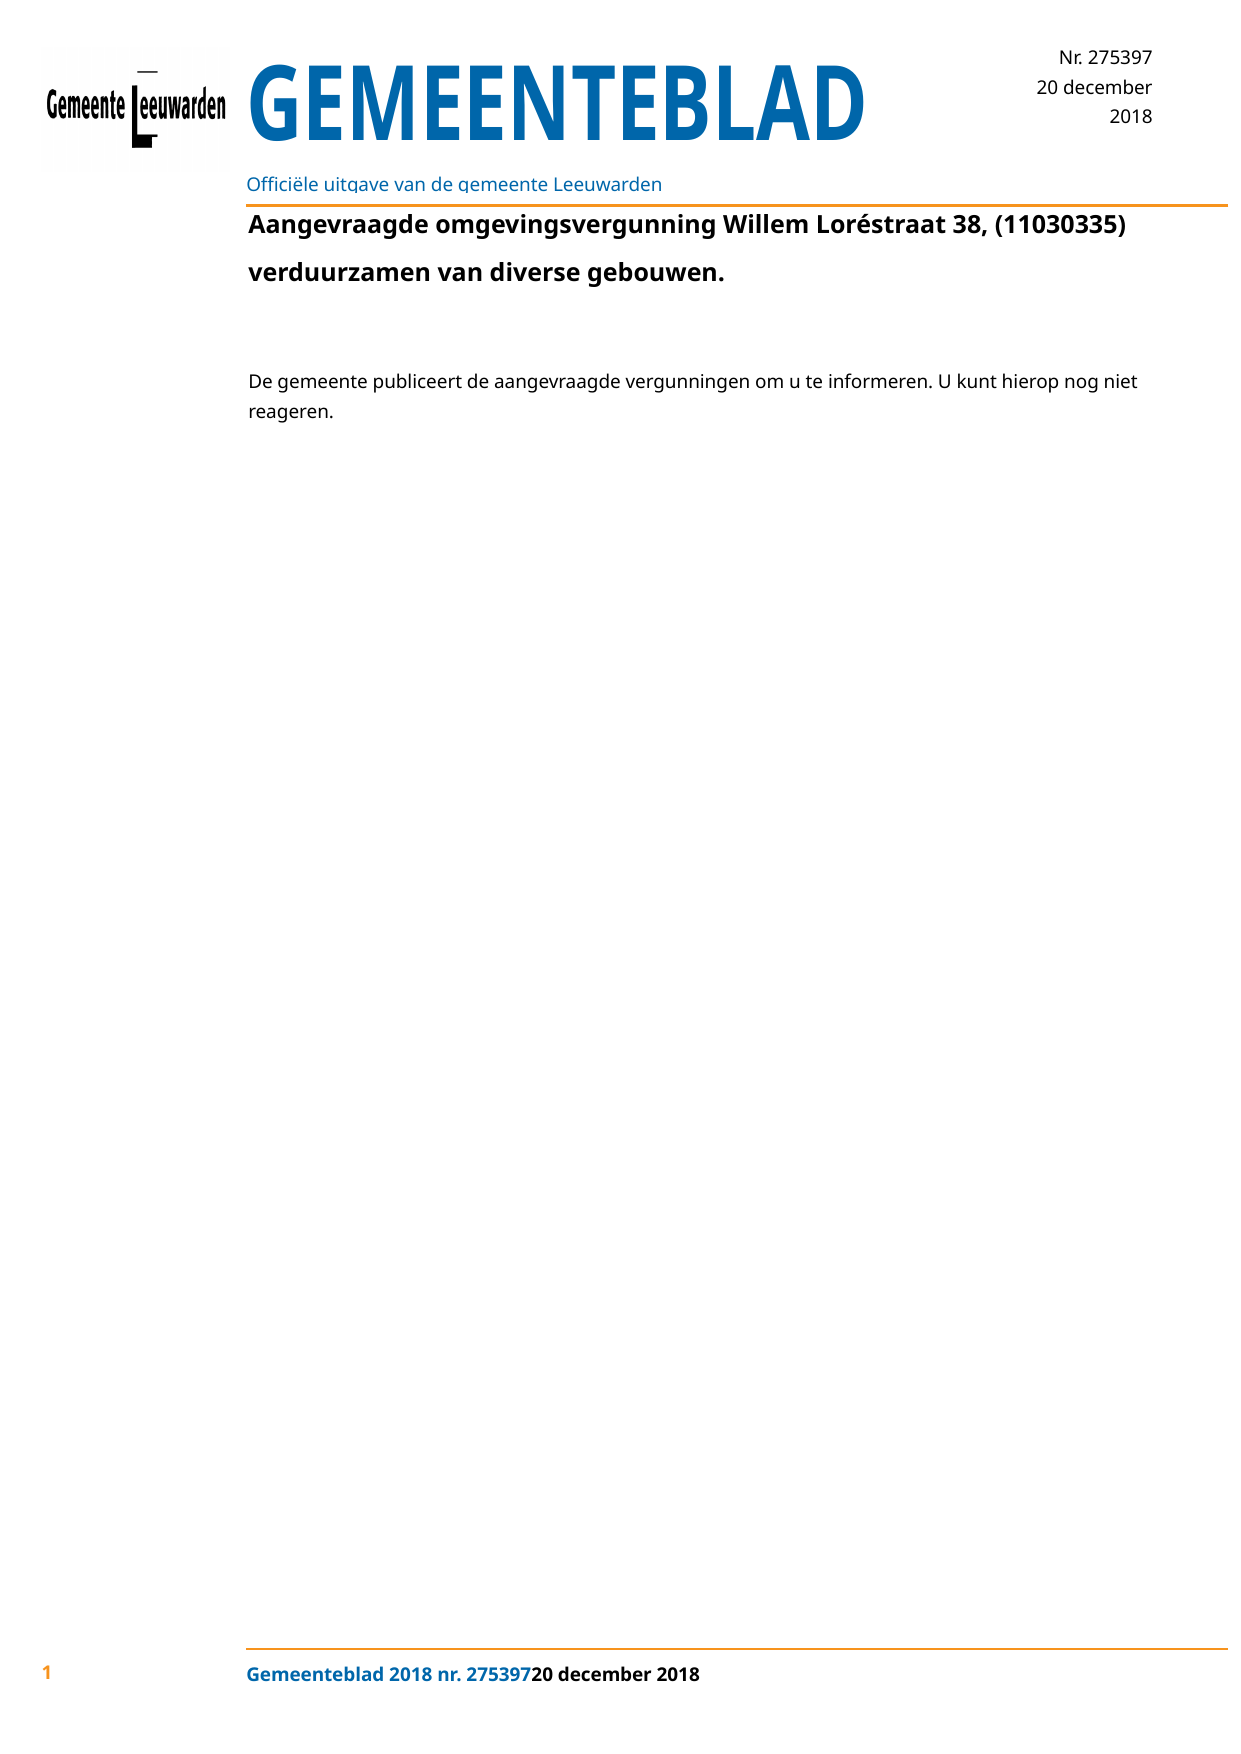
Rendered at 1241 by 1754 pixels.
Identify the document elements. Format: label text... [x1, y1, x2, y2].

text De gemeente publiceert de aangevraagde vergunningen om u te informeren. U kunt hierop nog niet reageren. [248, 368, 1152, 424]
picture [41, 47, 231, 172]
text Aangevraagde omgevingsvergunning Willem Loréstraat 38, (11030335) verduurzamen van diverse gebouwen. [248, 207, 1152, 288]
